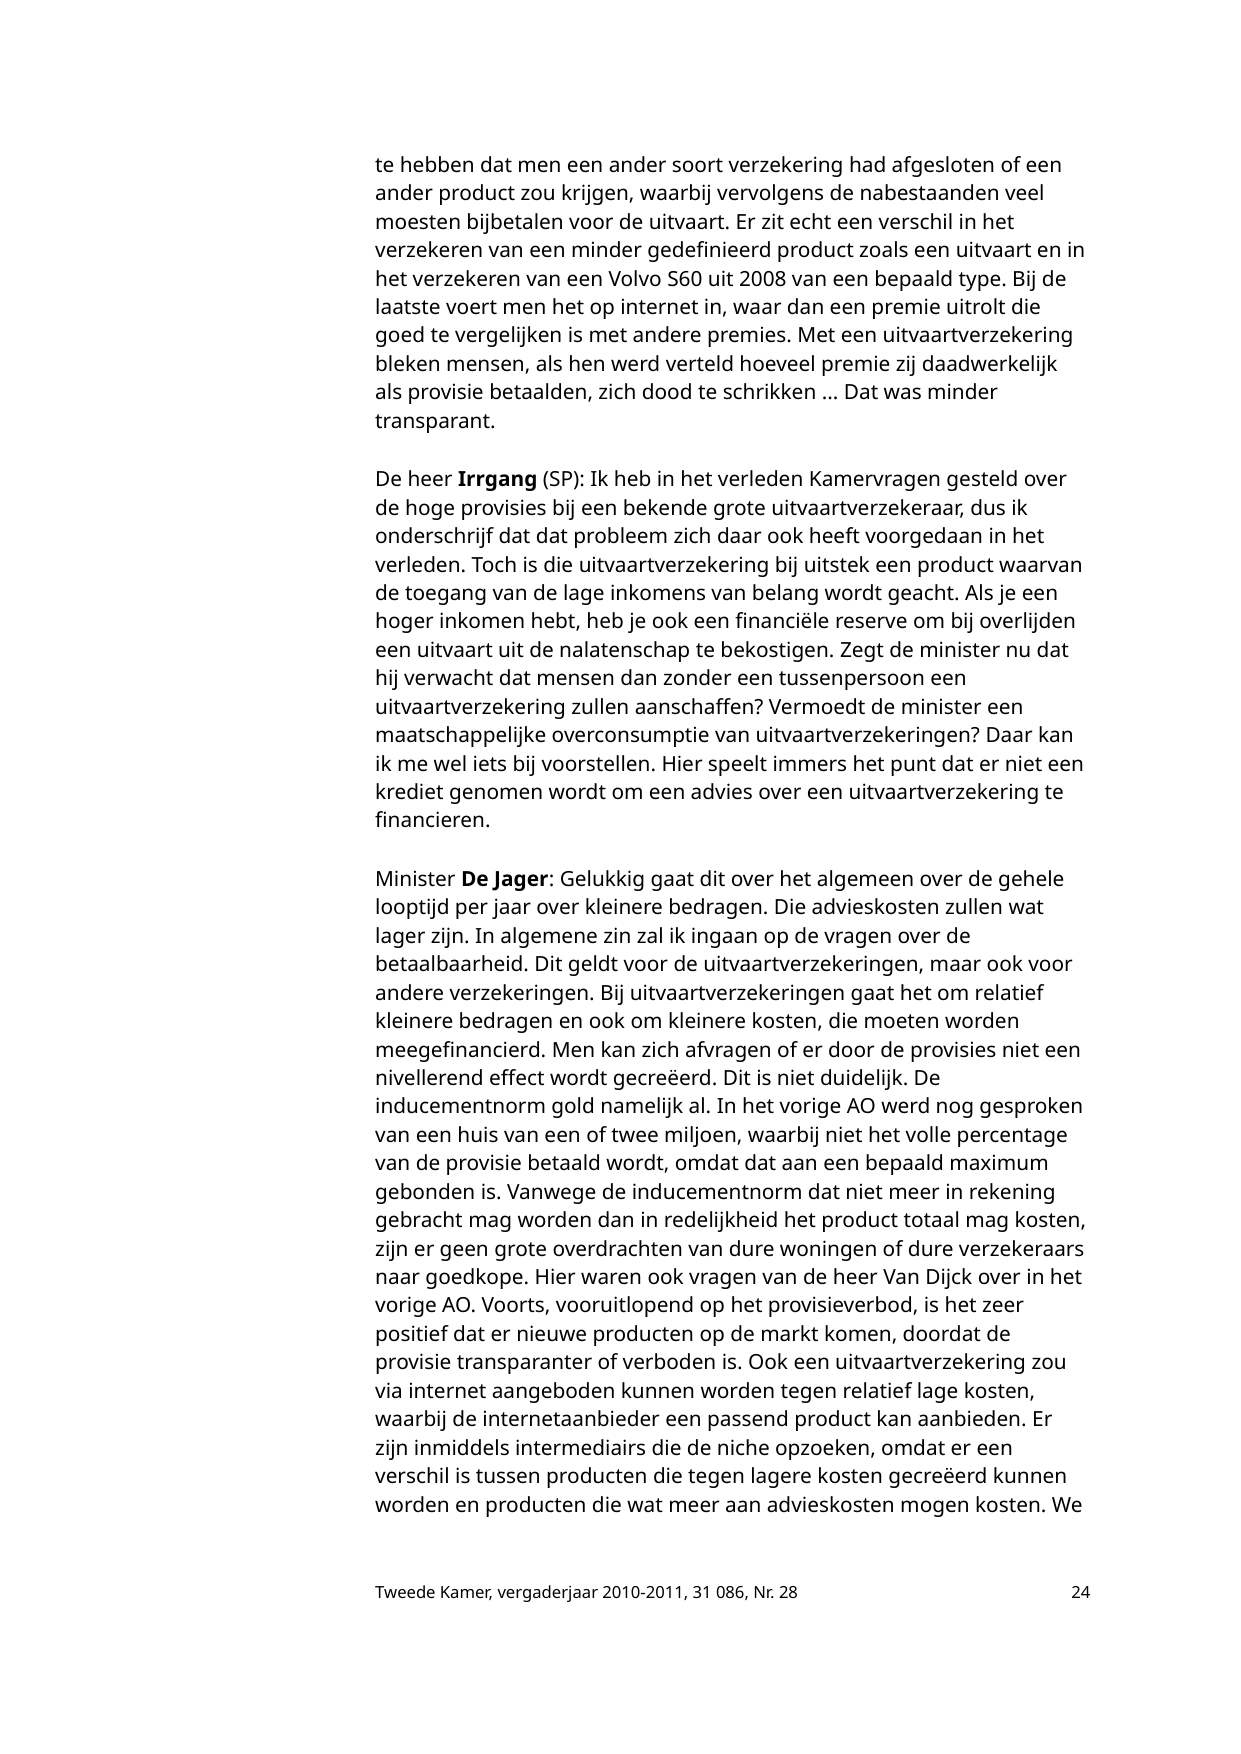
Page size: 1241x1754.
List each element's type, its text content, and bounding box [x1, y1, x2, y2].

text Minister De Jager: Gelukkig gaat dit over het algemeen over de gehele looptijd per jaar over kleinere bedragen. Die advieskosten zullen wat lager zijn. In algemene zin zal ik ingaan op de vragen over de betaalbaarheid. Dit geldt voor de uitvaartverzekeringen, maar ook voor andere verzekeringen. Bij uitvaartverzekeringen gaat het om relatief kleinere bedragen en ook om kleinere kosten, die moeten worden meegefinancierd. Men kan zich afvragen of er door de provisies niet een nivellerend effect wordt gecreëerd. Dit is niet duidelijk. De inducementnorm gold namelijk al. In het vorige AO werd nog gesproken van een huis van een of twee miljoen, waarbij niet het volle percentage van de provisie betaald wordt, omdat dat aan een bepaald maximum gebonden is. Vanwege de inducementnorm dat niet meer in rekening gebracht mag worden dan in redelijkheid het product totaal mag kosten, zijn er geen grote overdrachten van dure woningen of dure verzekeraars naar goedkope. Hier waren ook vragen van de heer Van Dijck over in het vorige AO. Voorts, vooruitlopend op het provisieverbod, is het zeer positief dat er nieuwe producten op de markt komen, doordat de provisie transparanter of verboden is. Ook een uitvaartverzekering zou via internet aangeboden kunnen worden tegen relatief lage kosten, waarbij de internetaanbieder een passend product kan aanbieden. Er zijn inmiddels intermediairs die de niche opzoeken, omdat er een verschil is tussen producten die tegen lagere kosten gecreëerd kunnen worden en producten die wat meer aan advieskosten mogen kosten. We [375, 864, 1090, 1518]
text De heer Irrgang (SP): Ik heb in het verleden Kamervragen gesteld over de hoge provisies bij een bekende grote uitvaartverzekeraar, dus ik onderschrijf dat dat probleem zich daar ook heeft voorgedaan in het verleden. Toch is die uitvaartverzekering bij uitstek een product waarvan de toegang van de lage inkomens van belang wordt geacht. Als je een hoger inkomen hebt, heb je ook een financiële reserve om bij overlijden een uitvaart uit de nalatenschap te bekostigen. Zegt de minister nu dat hij verwacht dat mensen dan zonder een tussenpersoon een uitvaartverzekering zullen aanschaffen? Vermoedt de minister een maatschappelijke overconsumptie van uitvaartverzekeringen? Daar kan ik me wel iets bij voorstellen. Hier speelt immers het punt dat er niet een krediet genomen wordt om een advies over een uitvaartverzekering te financieren. [375, 464, 1090, 834]
text te hebben dat men een ander soort verzekering had afgesloten of een ander product zou krijgen, waarbij vervolgens de nabestaanden veel moesten bijbetalen voor de uitvaart. Er zit echt een verschil in het verzekeren van een minder gedefinieerd product zoals een uitvaart en in het verzekeren van een Volvo S60 uit 2008 van een bepaald type. Bij de laatste voert men het op internet in, waar dan een premie uitrolt die goed te vergelijken is met andere premies. Met een uitvaartverzekering bleken mensen, als hen werd verteld hoeveel premie zij daadwerkelijk als provisie betaalden, zich dood te schrikken ... Dat was minder transparant. [375, 150, 1090, 434]
